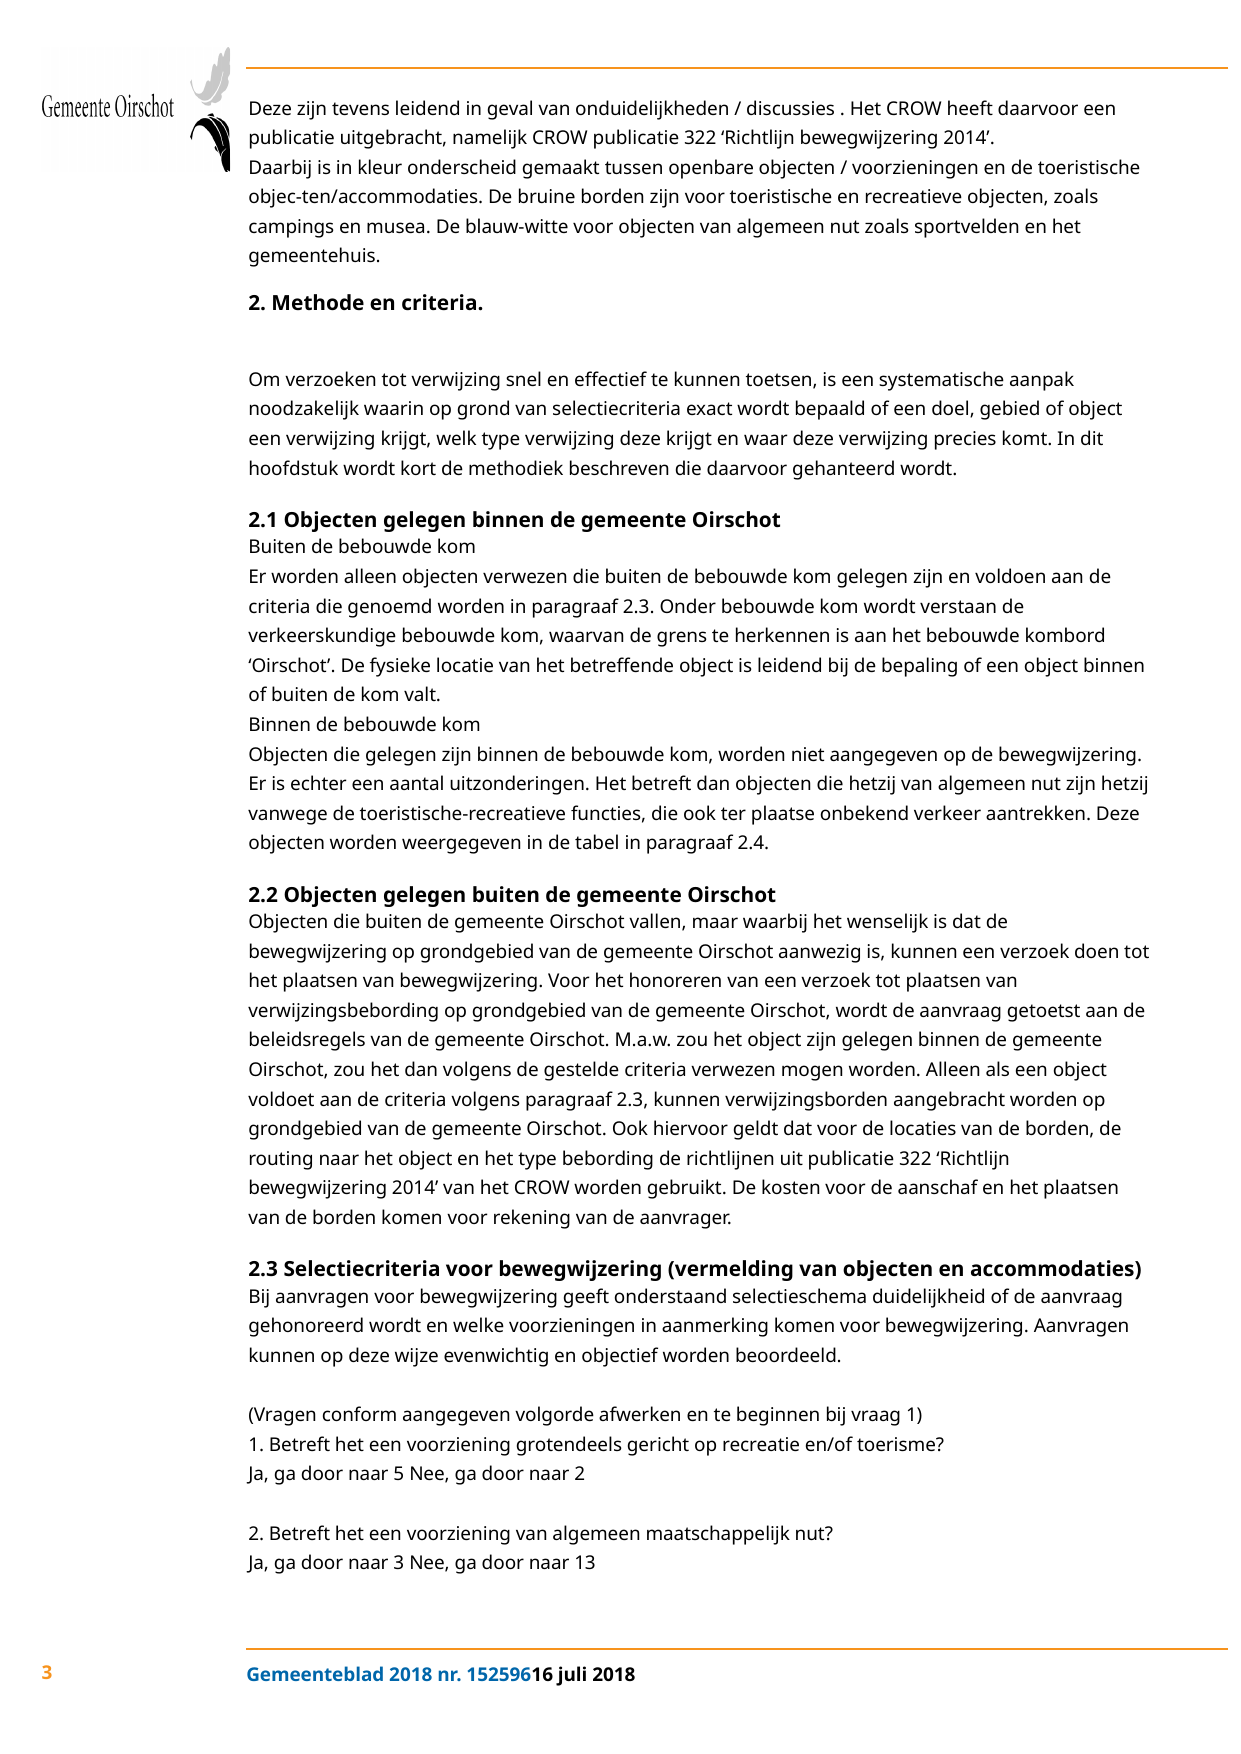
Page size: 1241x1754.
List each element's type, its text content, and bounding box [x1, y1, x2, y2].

text Bij aanvragen voor bewegwijzering geeft onderstaand selectieschema duidelijkheid of de aanvraag gehonoreerd wordt en welke voorzieningen in aanmerking komen voor bewegwijzering. Aanvragen kunnen op deze wijze evenwichtig en objectief worden beoordeeld. [248, 1283, 1152, 1368]
text Ja, ga door naar 3 Nee, ga door naar 13 [248, 1549, 1152, 1575]
text Ja, ga door naar 5 Nee, ga door naar 2 [248, 1461, 1152, 1486]
text 2.1 Objecten gelegen binnen de gemeente Oirschot [248, 505, 1152, 534]
text 2. Betreft het een voorziening van algemeen maatschappelijk nut? [248, 1520, 1152, 1545]
text 1. Betreft het een voorziening grotendeels gericht op recreatie en/of toerisme? [248, 1431, 1152, 1457]
text (Vragen conform aangegeven volgorde afwerken en te beginnen bij vraag 1) [248, 1401, 1152, 1427]
text 2.2 Objecten gelegen buiten de gemeente Oirschot [248, 880, 1152, 908]
text Daarbij is in kleur onderscheid gemaakt tussen openbare objecten / voorzieningen en de toeristische objec-ten/accommodaties. De bruine borden zijn voor toeristische en recreatieve objecten, zoals campings en musea. De blauw-witte voor objecten van algemeen nut zoals sportvelden en het gemeentehuis. [248, 154, 1152, 268]
text Deze zijn tevens leidend in geval van onduidelijkheden / discussies . Het CROW heeft daarvoor een publicatie uitgebracht, namelijk CROW publicatie 322 ‘Richtlijn bewegwijzering 2014’. [248, 95, 1152, 150]
text Er worden alleen objecten verwezen die buiten de bebouwde kom gelegen zijn en voldoen aan de criteria die genoemd worden in paragraaf 2.3. Onder bebouwde kom wordt verstaan de verkeerskundige bebouwde kom, waarvan de grens te herkennen is aan het bebouwde kombord ‘Oirschot’. De fysieke locatie van het betreffende object is leidend bij de bepaling of een object binnen of buiten de kom valt. [248, 563, 1152, 707]
text Binnen de bebouwde kom [248, 711, 1152, 737]
text Objecten die gelegen zijn binnen de bebouwde kom, worden niet aangegeven op de bewegwijzering. Er is echter een aantal uitzonderingen. Het betreft dan objecten die hetzij van algemeen nut zijn hetzij vanwege de toeristische-recreatieve functies, die ook ter plaatse onbekend verkeer aantrekken. Deze objecten worden weergegeven in de tabel in paragraaf 2.4. [248, 741, 1152, 855]
text Objecten die buiten de gemeente Oirschot vallen, maar waarbij het wenselijk is dat de bewegwijzering op grondgebied van de gemeente Oirschot aanwezig is, kunnen een verzoek doen tot het plaatsen van bewegwijzering. Voor het honoreren van een verzoek tot plaatsen van verwijzingsbebording op grondgebied van de gemeente Oirschot, wordt de aanvraag getoetst aan de beleidsregels van de gemeente Oirschot. M.a.w. zou het object zijn gelegen binnen de gemeente Oirschot, zou het dan volgens de gestelde criteria verwezen mogen worden. Alleen als een object voldoet aan de criteria volgens paragraaf 2.3, kunnen verwijzingsborden aangebracht worden op grondgebied van de gemeente Oirschot. Ook hiervoor geldt dat voor de locaties van de borden, de routing naar het object en het type bebording de richtlijnen uit publicatie 322 ‘Richtlijn bewegwijzering 2014’ van het CROW worden gebruikt. De kosten voor de aanschaf en het plaatsen van de borden komen voor rekening van de aanvrager. [248, 908, 1152, 1230]
text Buiten de bebouwde kom [248, 534, 1152, 559]
text 2. Methode en criteria. [248, 288, 1152, 317]
text Om verzoeken tot verwijzing snel en effectief te kunnen toetsen, is een systematische aanpak noodzakelijk waarin op grond van selectiecriteria exact wordt bepaald of een doel, gebied of object een verwijzing krijgt, welk type verwijzing deze krijgt en waar deze verwijzing precies komt. In dit hoofdstuk wordt kort de methodiek beschreven die daarvoor gehanteerd wordt. [248, 366, 1152, 481]
text 2.3 Selectiecriteria voor bewegwijzering (vermelding van objecten en accommodaties) [248, 1254, 1152, 1283]
picture [41, 47, 231, 172]
